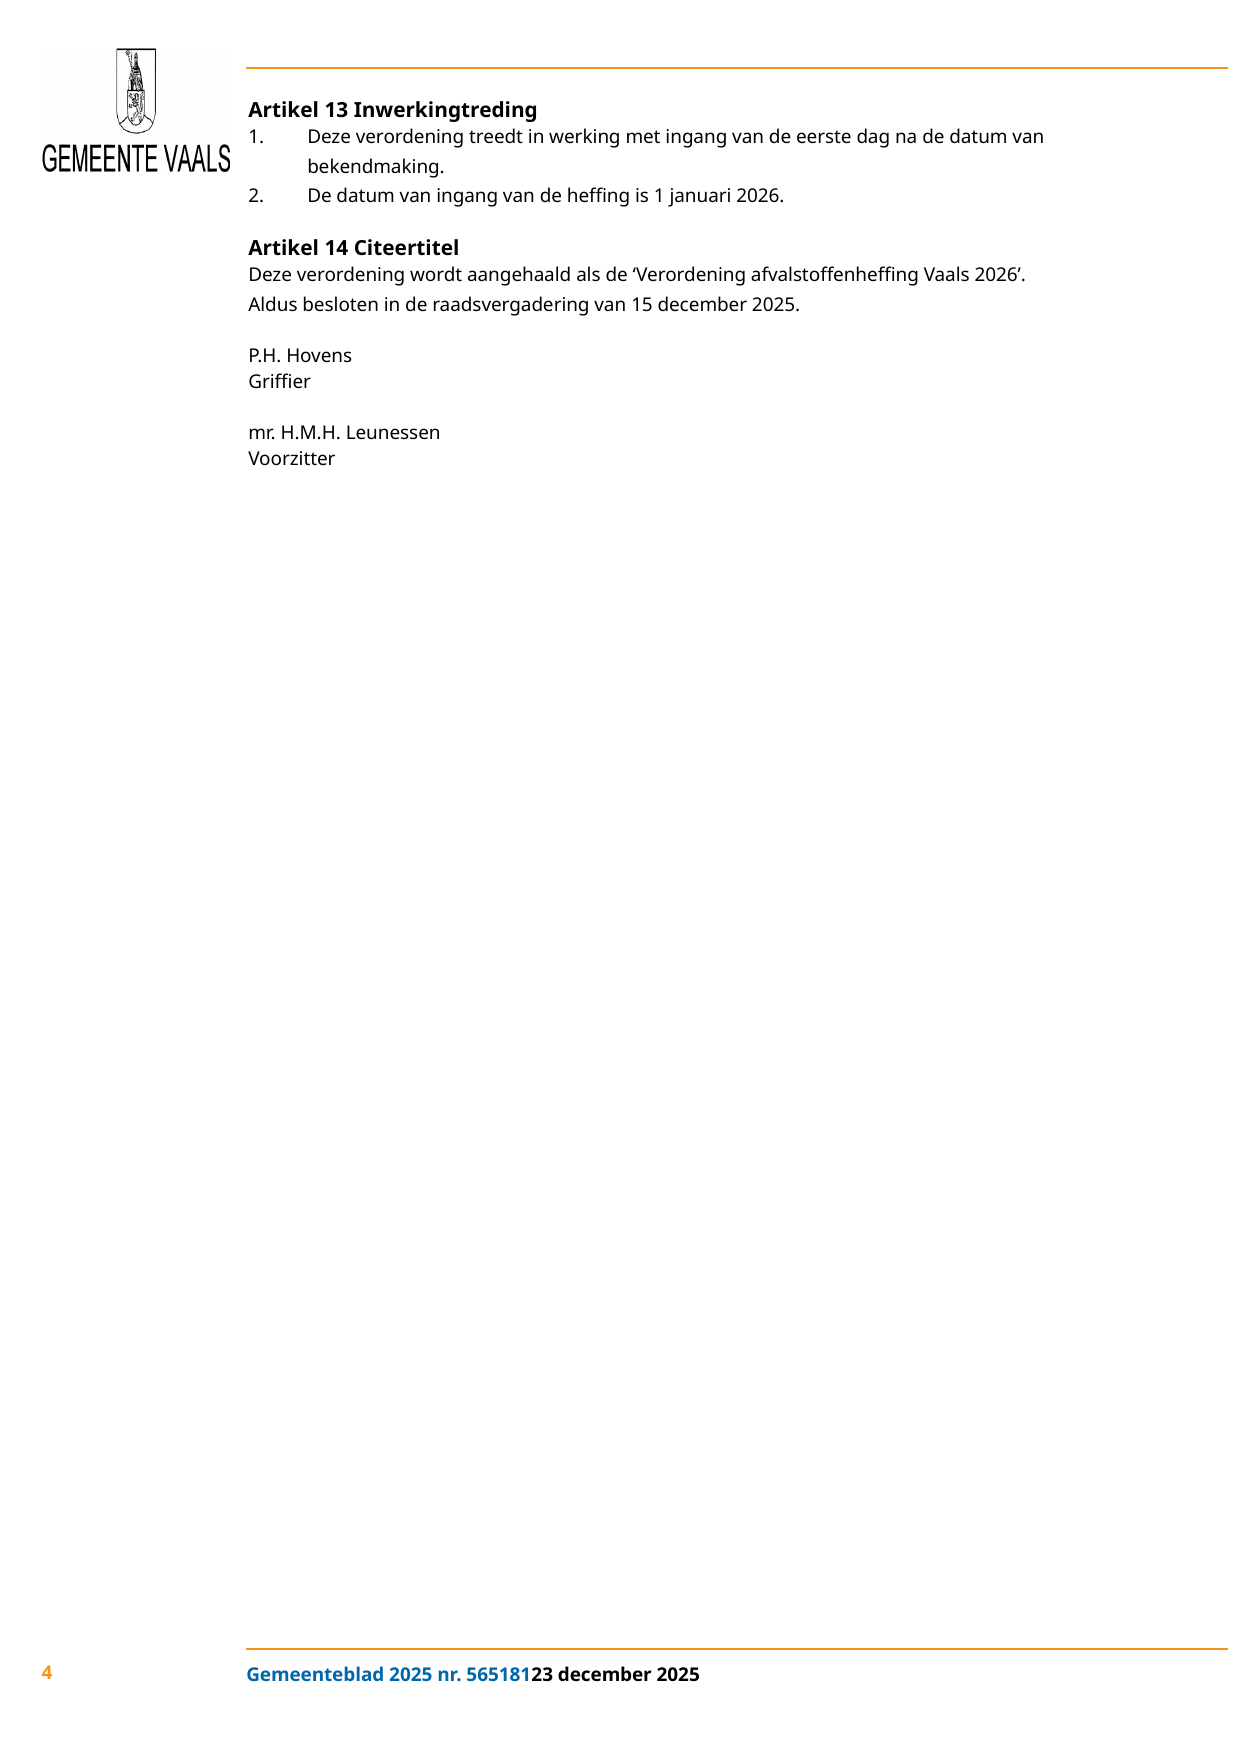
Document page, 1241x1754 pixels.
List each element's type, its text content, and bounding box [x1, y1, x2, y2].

text Artikel 13 Inwerkingtreding [248, 95, 1152, 123]
text Aldus besloten in de raadsvergadering van 15 december 2025. [248, 291, 1152, 317]
text Deze verordening wordt aangehaald als de ‘Verordening afvalstoffenheffing Vaals 2026’. [248, 261, 1152, 287]
text Griffier [248, 368, 1152, 394]
list De datum van ingang van de heffing is 1 januari 2026. [248, 182, 1152, 208]
text Voorzitter [248, 445, 1152, 471]
picture [41, 47, 231, 172]
text mr. H.M.H. Leunessen [248, 419, 1152, 445]
list Deze verordening treedt in werking met ingang van de eerste dag na de datum van bekendmaking. [248, 123, 1152, 178]
text P.H. Hovens [248, 342, 1152, 368]
text Artikel 14 Citeertitel [248, 233, 1152, 261]
